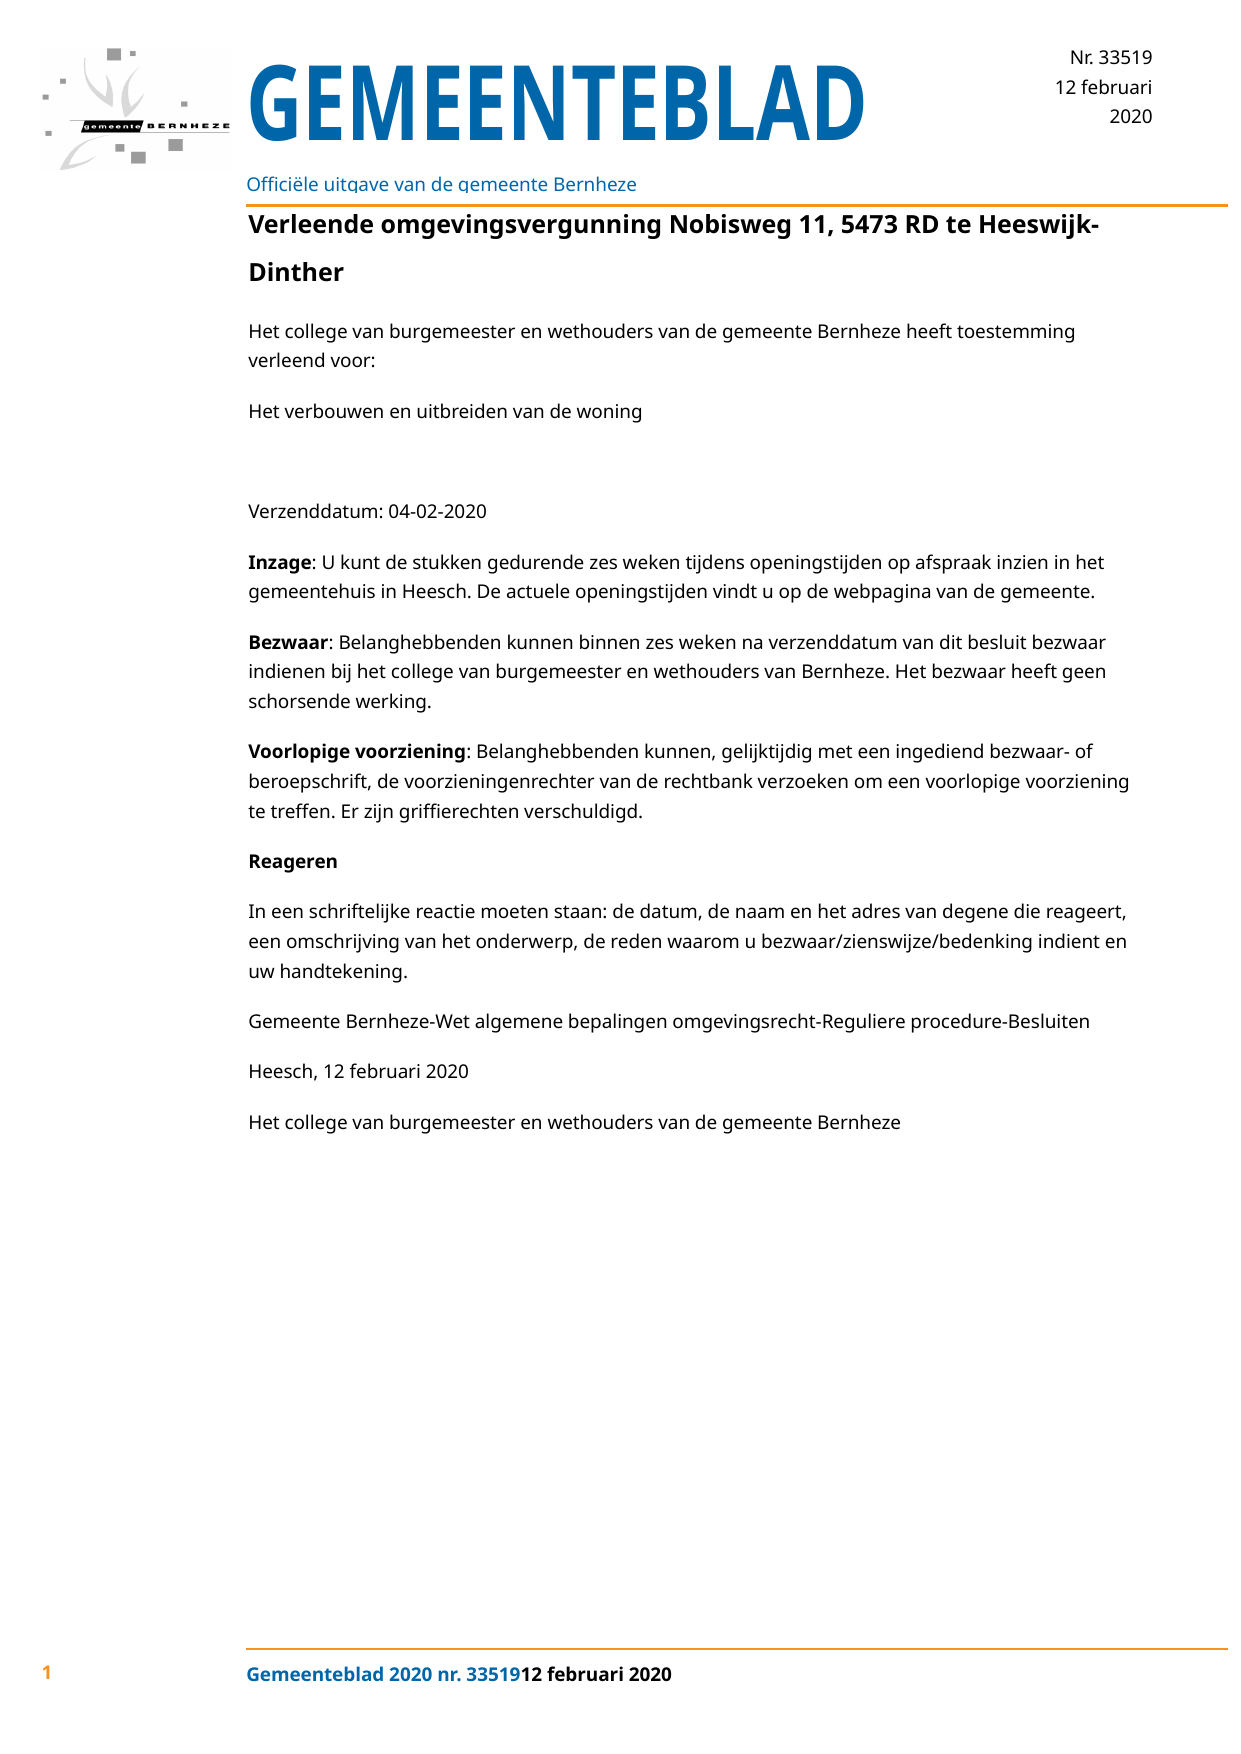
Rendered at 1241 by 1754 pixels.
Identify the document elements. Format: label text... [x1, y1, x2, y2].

text Gemeente Bernheze-Wet algemene bepalingen omgevingsrecht-Reguliere procedure-Besluiten [248, 1008, 1152, 1034]
text Heesch, 12 februari 2020 [248, 1059, 1152, 1084]
text Bezwaar: Belanghebbenden kunnen binnen zes weken na verzenddatum van dit besluit bezwaar indienen bij het college van burgemeester en wethouders van Bernheze. Het bezwaar heeft geen schorsende werking. [248, 629, 1152, 714]
text Voorlopige voorziening: Belanghebbenden kunnen, gelijktijdig met een ingediend bezwaar- of beroepschrift, de voorzieningenrechter van de rechtbank verzoeken om een voorlopige voorziening te treffen. Er zijn griffierechten verschuldigd. [248, 739, 1152, 824]
text Verleende omgevingsvergunning Nobisweg 11, 5473 RD te Heeswijk-Dinther [248, 207, 1152, 288]
picture [41, 47, 231, 172]
text Het college van burgemeester en wethouders van de gemeente Bernheze heeft toestemming verleend voor: [248, 318, 1152, 373]
text Reageren [248, 848, 1152, 874]
text Inzage: U kunt de stukken gedurende zes weken tijdens openingstijden op afspraak inzien in het gemeentehuis in Heesch. De actuele openingstijden vindt u op de webpagina van de gemeente. [248, 549, 1152, 604]
text In een schriftelijke reactie moeten staan: de datum, de naam en het adres van degene die reageert, een omschrijving van het onderwerp, de reden waarom u bezwaar/zienswijze/bedenking indient en uw handtekening. [248, 899, 1152, 984]
text Het verbouwen en uitbreiden van de woning [248, 398, 1152, 424]
text Het college van burgemeester en wethouders van de gemeente Bernheze [248, 1109, 1152, 1135]
text Verzenddatum: 04-02-2020 [248, 499, 1152, 524]
